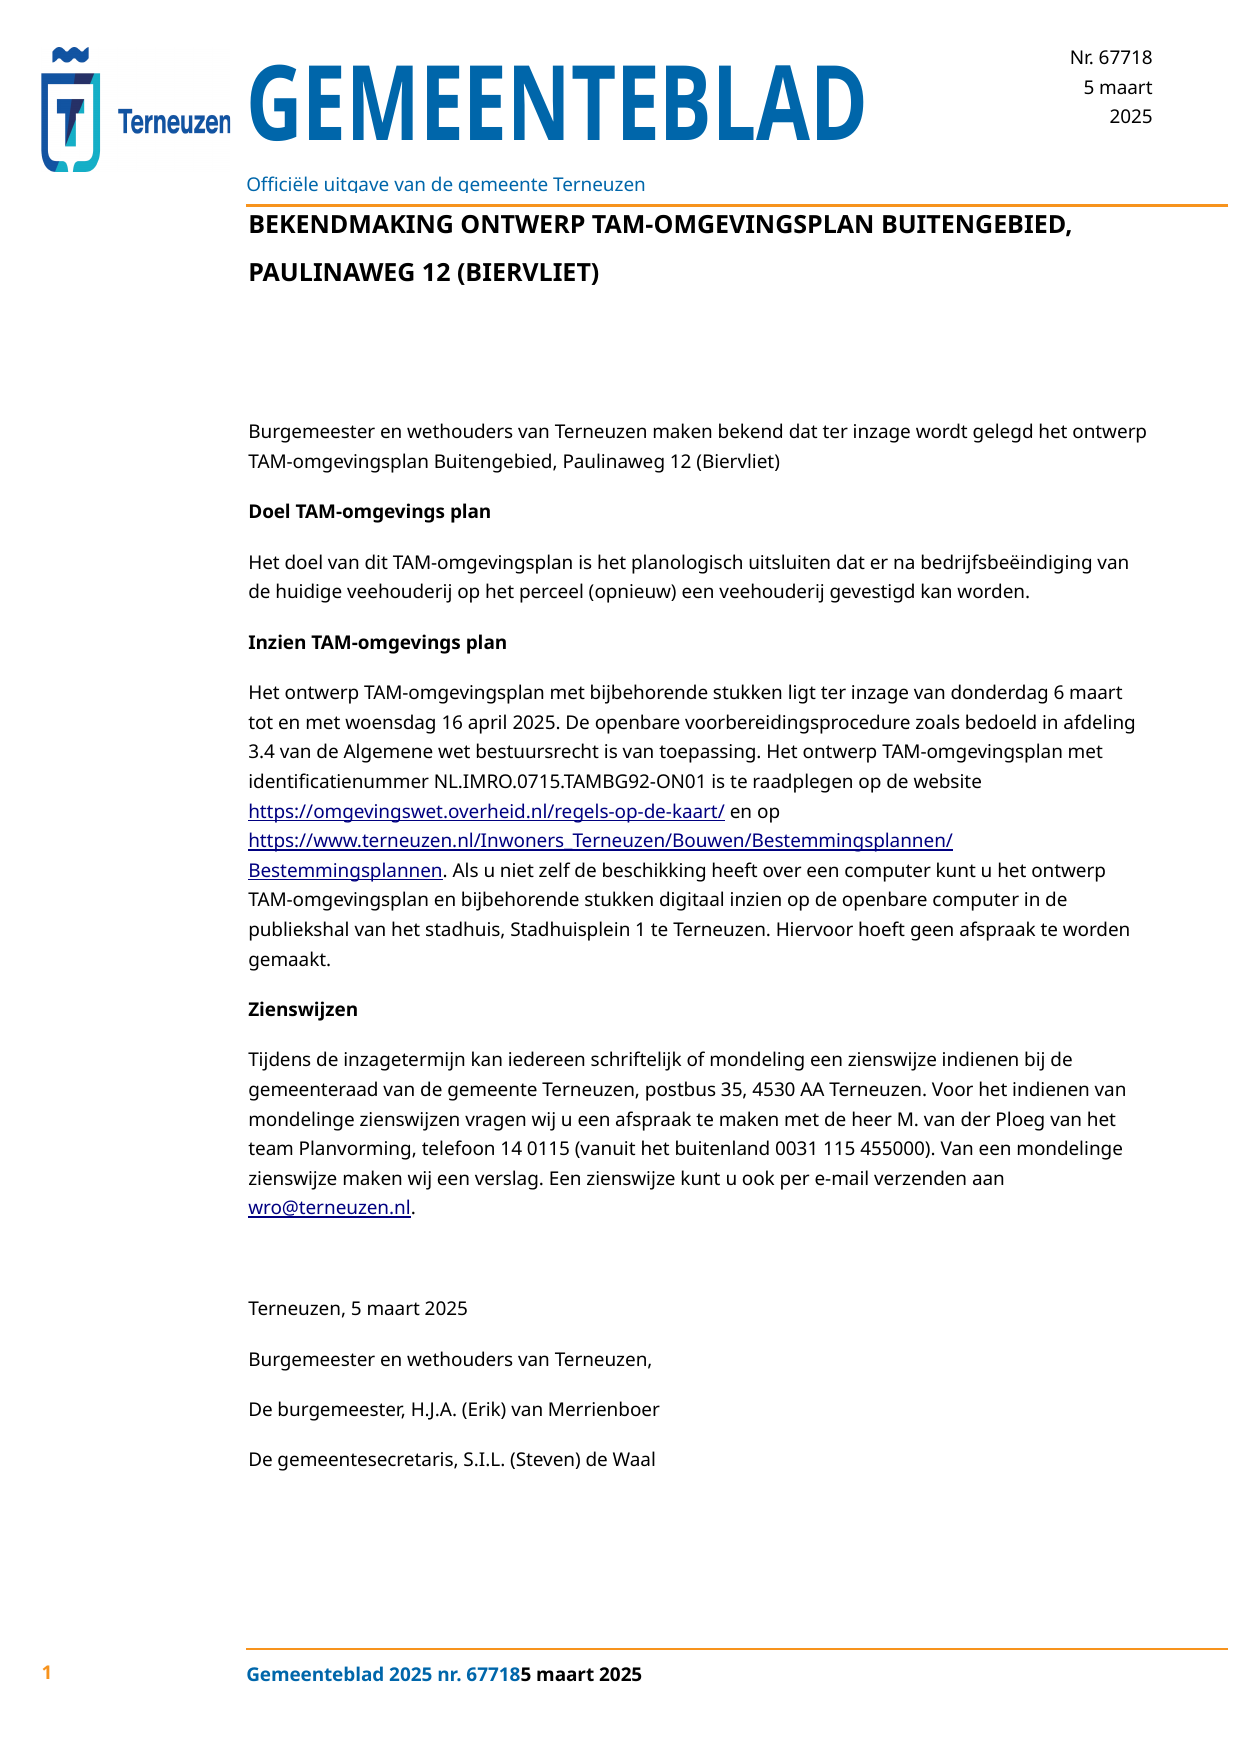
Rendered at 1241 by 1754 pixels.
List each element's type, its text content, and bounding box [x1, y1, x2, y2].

text Tijdens de inzagetermijn kan iedereen schriftelijk of mondeling een zienswijze indienen bij de gemeenteraad van de gemeente Terneuzen, postbus 35, 4530 AA Terneuzen. Voor het indienen van mondelinge zienswijzen vragen wij u een afspraak te maken met de heer M. van der Ploeg van het team Planvorming, telefoon 14 0115 (vanuit het buitenland 0031 115 455000). Van een mondelinge zienswijze maken wij een verslag. Een zienswijze kunt u ook per e-mail verzenden aan wro@terneuzen.nl. [248, 1047, 1152, 1220]
text BEKENDMAKING ONTWERP TAM-OMGEVINGSPLAN BUITENGEBIED, PAULINAWEG 12 (BIERVLIET) [248, 207, 1152, 288]
picture [41, 47, 231, 172]
text Het doel van dit TAM-omgevingsplan is het planologisch uitsluiten dat er na bedrijfsbeëindiging van de huidige veehouderij op het perceel (opnieuw) een veehouderij gevestigd kan worden. [248, 549, 1152, 604]
text Burgemeester en wethouders van Terneuzen maken bekend dat ter inzage wordt gelegd het ontwerp TAM-omgevingsplan Buitengebied, Paulinaweg 12 (Biervliet) [248, 419, 1152, 474]
text Inzien TAM-omgevings plan [248, 629, 1152, 655]
text Terneuzen, 5 maart 2025 [248, 1295, 1152, 1321]
text Doel TAM-omgevings plan [248, 499, 1152, 524]
text Burgemeester en wethouders van Terneuzen, [248, 1346, 1152, 1372]
text Zienswijzen [248, 996, 1152, 1022]
text Het ontwerp TAM-omgevingsplan met bijbehorende stukken ligt ter inzage van donderdag 6 maart tot en met woensdag 16 april 2025. De openbare voorbereidingsprocedure zoals bedoeld in afdeling 3.4 van de Algemene wet bestuursrecht is van toepassing. Het ontwerp TAM-omgevingsplan met identificatienummer NL.IMRO.0715.TAMBG92-ON01 is te raadplegen op de website https://omgevingswet.overheid.nl/regels-op-de-kaart/ en op https://www.terneuzen.nl/Inwoners_Terneuzen/Bouwen/Bestemmingsplannen/Bestemmingsplannen. Als u niet zelf de beschikking heeft over een computer kunt u het ontwerp TAM-omgevingsplan en bijbehorende stukken digitaal inzien op de openbare computer in de publiekshal van het stadhuis, Stadhuisplein 1 te Terneuzen. Hiervoor hoeft geen afspraak te worden gemaakt. [248, 679, 1152, 972]
text De gemeentesecretaris, S.I.L. (Steven) de Waal [248, 1447, 1152, 1472]
text De burgemeester, H.J.A. (Erik) van Merrienboer [248, 1396, 1152, 1422]
